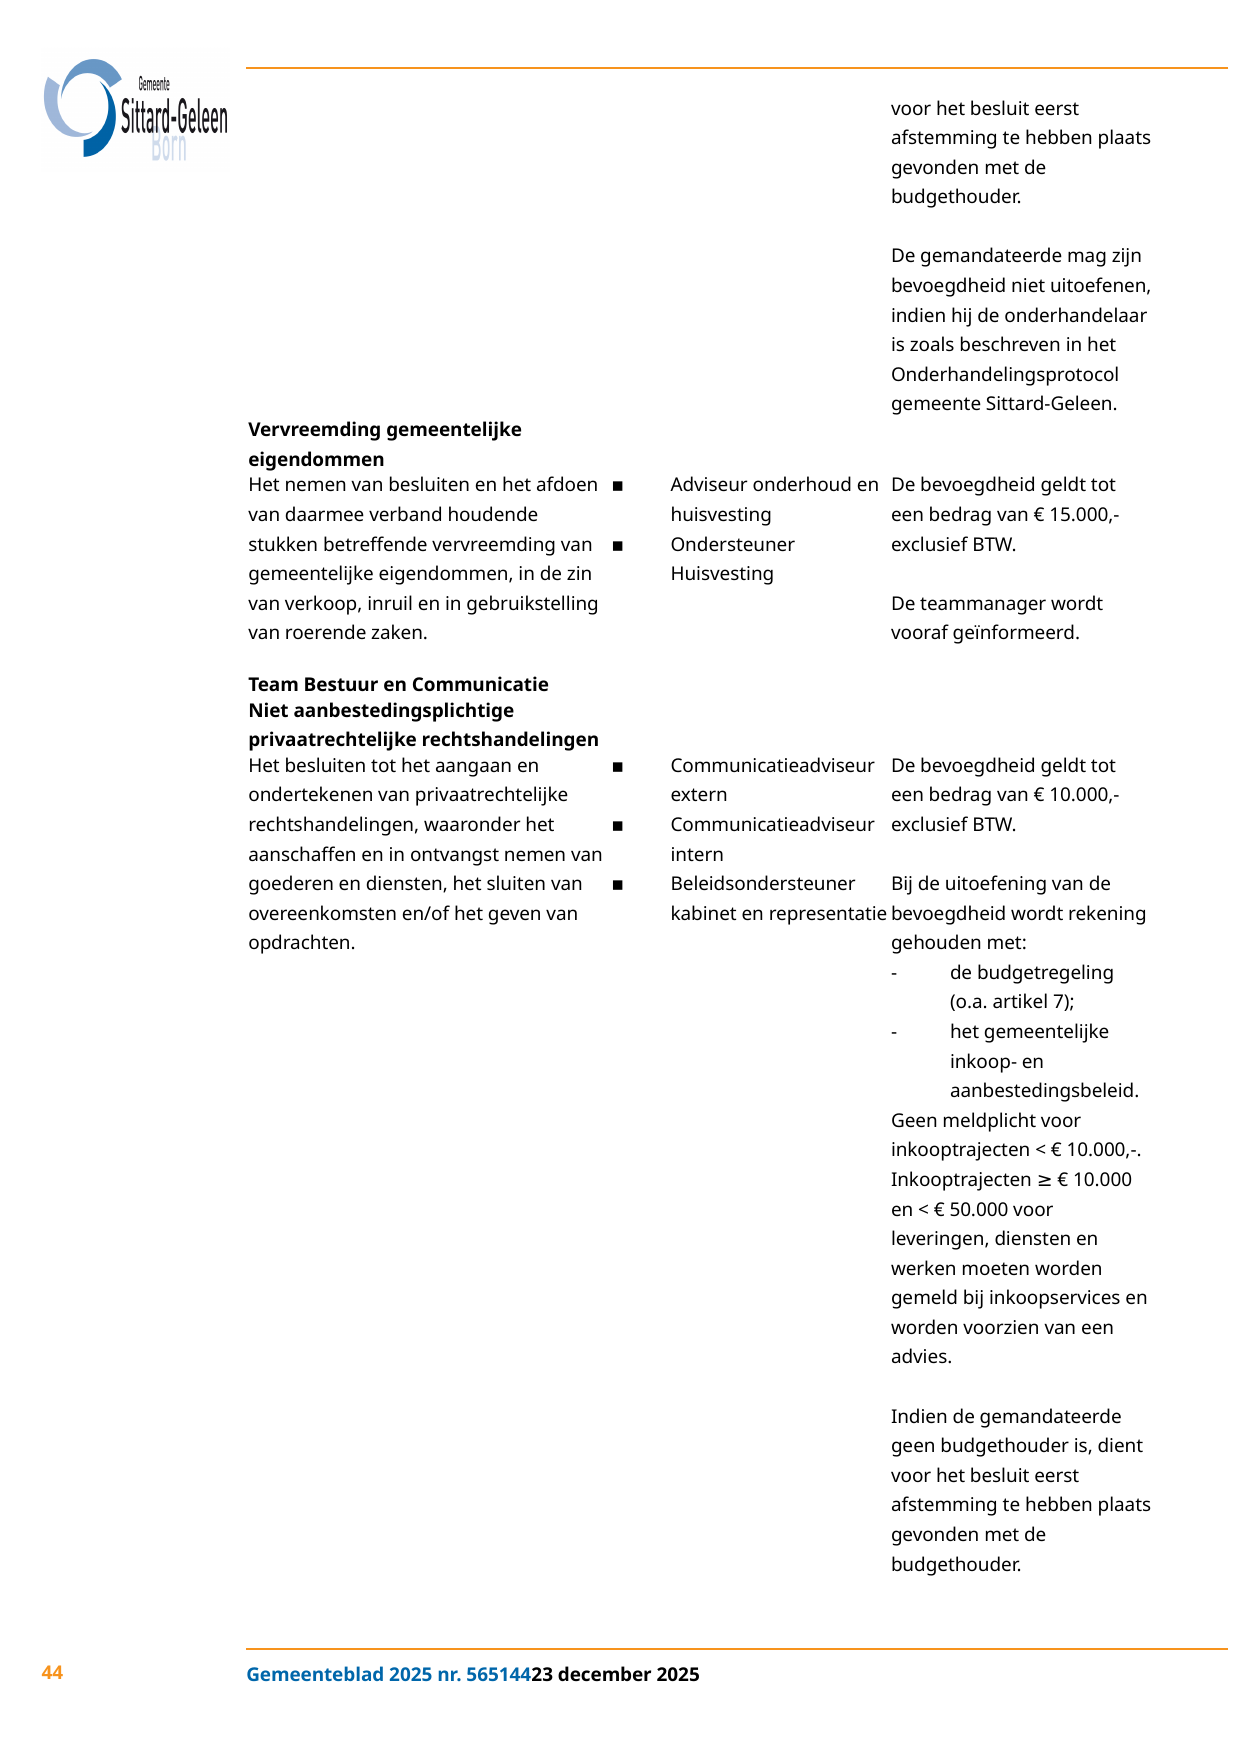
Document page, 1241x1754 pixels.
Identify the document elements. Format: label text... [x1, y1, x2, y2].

picture [41, 47, 231, 172]
table_cell De bevoegdheid geldt tot een bedrag van € 10.000,- exclusief BTW. Bij de uitoefening van de bevoegdheid wordt rekening gehouden met: de budgetregeling (o.a. artikel 7); het gemeentelijke inkoop- en aanbestedingsbeleid. Geen meldplicht voor inkooptrajecten < € 10.000,-. Inkooptrajecten ≥ € 10.000 en < € 50.000 voor leveringen, diensten en werken moeten worden gemeld bij inkoopservices en worden voorzien van een advies. Indien de gemandateerde geen budgethouder is, dient voor het besluit eerst afstemming te hebben plaats gevonden met de budgethouder. [891, 752, 1152, 1606]
table_cell Het nemen van besluiten en het afdoen van daarmee verband houdende stukken betreffende vervreemding van gemeentelijke eigendommen, in de zin van verkoop, inruil en in gebruikstelling van roerende zaken. [248, 472, 611, 645]
table_cell [248, 645, 611, 671]
table_cell [891, 416, 1152, 472]
table_cell [611, 697, 891, 752]
table_cell [891, 697, 1152, 752]
table_cell voor het besluit eerst afstemming te hebben plaats gevonden met de budgethouder. De gemandateerde mag zijn bevoegdheid niet uitoefenen, indien hij de onderhandelaar is zoals beschreven in het Onderhandelingsprotocol gemeente Sittard-Geleen. [891, 95, 1152, 416]
table_cell [611, 645, 891, 671]
table_cell [611, 416, 891, 472]
table_cell Adviseur onderhoud en huisvesting Ondersteuner Huisvesting [611, 472, 891, 645]
table_cell [611, 95, 891, 416]
table_cell [891, 645, 1152, 671]
table_cell Het besluiten tot het aangaan en ondertekenen van privaatrechtelijke rechtshandelingen, waaronder het aanschaffen en in ontvangst nemen van goederen en diensten, het sluiten van overeenkomsten en/of het geven van opdrachten. [248, 752, 611, 1606]
table_cell De bevoegdheid geldt tot een bedrag van € 15.000,- exclusief BTW. De teammanager wordt vooraf geïnformeerd. [891, 472, 1152, 645]
table_cell [611, 671, 891, 697]
table_cell Vervreemding gemeentelijke eigendommen [248, 416, 611, 472]
table_cell Communicatieadviseur extern Communicatieadviseur intern Beleidsondersteuner kabinet en representatie [611, 752, 891, 1606]
table_cell [891, 671, 1152, 697]
table_cell Niet aanbestedingsplichtige privaatrechtelijke rechtshandelingen [248, 697, 611, 752]
table_cell Team Bestuur en Communicatie [248, 671, 611, 697]
table_cell [248, 95, 611, 416]
